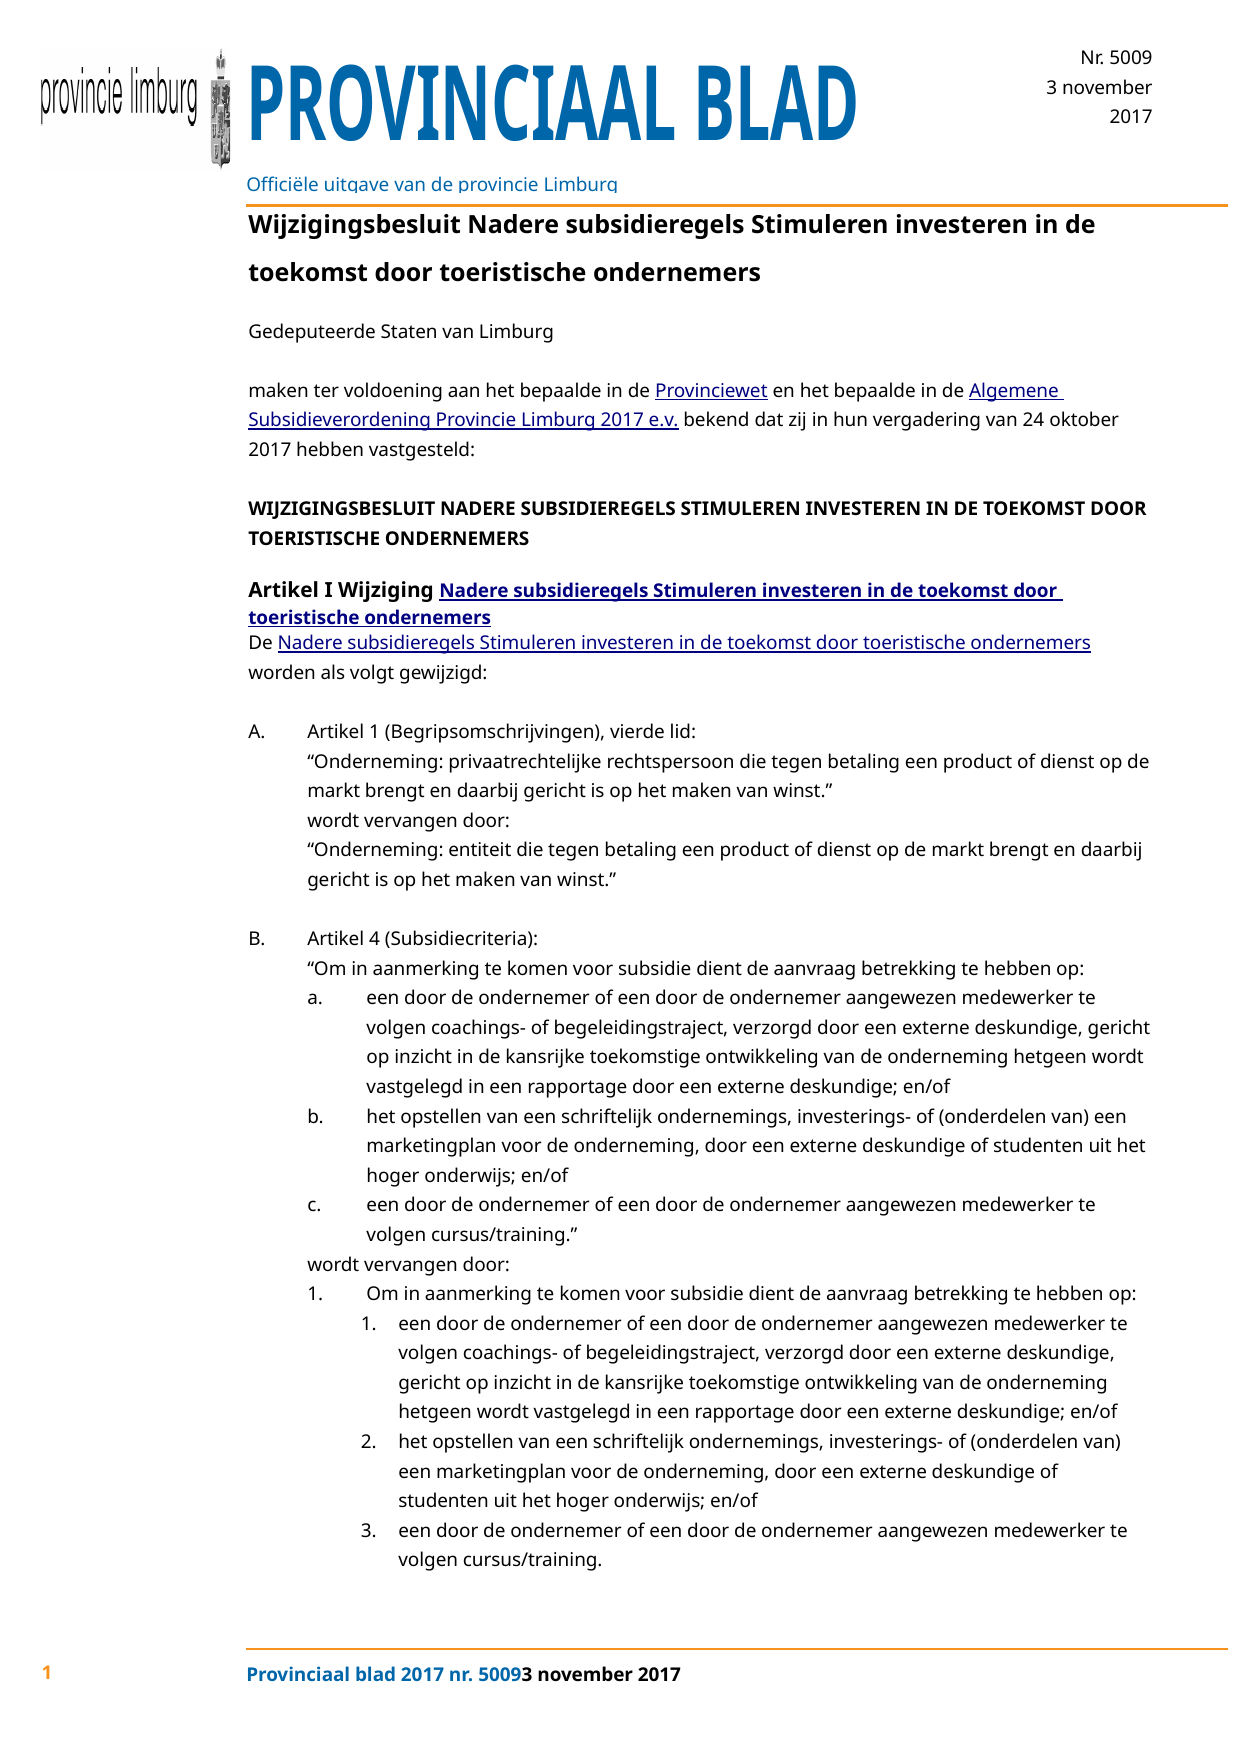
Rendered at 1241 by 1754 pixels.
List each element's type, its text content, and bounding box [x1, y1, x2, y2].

list een door de ondernemer of een door de ondernemer aangewezen medewerker te volgen cursus/training.” [307, 1192, 1152, 1247]
text maken ter voldoening aan het bepaalde in de Provinciewet en het bepaalde in de Algemene Subsidieverordening Provincie Limburg 2017 e.v. bekend dat zij in hun vergadering van 24 oktober 2017 hebben vastgesteld: [248, 377, 1152, 462]
picture [41, 47, 231, 172]
list Artikel 4 (Subsidiecriteria): [248, 925, 1152, 951]
list wordt vervangen door: [248, 807, 1152, 833]
list Artikel 1 (Begripsomschrijvingen), vierde lid: [248, 718, 1152, 744]
list het opstellen van een schriftelijk ondernemings, investerings- of (onderdelen van) een marketingplan voor de onderneming, door een externe deskundige of studenten uit het hoger onderwijs; en/of [307, 1103, 1152, 1188]
text WIJZIGINGSBESLUIT NADERE SUBSIDIEREGELS STIMULEREN INVESTEREN IN DE TOEKOMST DOOR TOERISTISCHE ONDERNEMERS [248, 495, 1152, 551]
list een door de ondernemer of een door de ondernemer aangewezen medewerker te volgen cursus/training. [361, 1517, 1152, 1572]
text Artikel I Wijziging Nadere subsidieregels Stimuleren investeren in de toekomst door toeristische ondernemers [248, 575, 1152, 629]
list Om in aanmerking te komen voor subsidie dient de aanvraag betrekking te hebben op: [307, 1280, 1152, 1306]
list “Onderneming: entiteit die tegen betaling een product of dienst op de markt brengt en daarbij gericht is op het maken van winst.” [248, 837, 1152, 892]
list een door de ondernemer of een door de ondernemer aangewezen medewerker te volgen coachings- of begeleidingstraject, verzorgd door een externe deskundige, gericht op inzicht in de kansrijke toekomstige ontwikkeling van de onderneming hetgeen wordt vastgelegd in een rapportage door een externe deskundige; en/of [361, 1310, 1152, 1424]
list “Om in aanmerking te komen voor subsidie dient de aanvraag betrekking te hebben op: [248, 955, 1152, 981]
list een door de ondernemer of een door de ondernemer aangewezen medewerker te volgen coachings- of begeleidingstraject, verzorgd door een externe deskundige, gericht op inzicht in de kansrijke toekomstige ontwikkeling van de onderneming hetgeen wordt vastgelegd in een rapportage door een externe deskundige; en/of [307, 984, 1152, 1099]
list wordt vervangen door: [248, 1251, 1152, 1277]
list het opstellen van een schriftelijk ondernemings, investerings- of (onderdelen van) een marketingplan voor de onderneming, door een externe deskundige of studenten uit het hoger onderwijs; en/of [361, 1428, 1152, 1513]
list “Onderneming: privaatrechtelijke rechtspersoon die tegen betaling een product of dienst op de markt brengt en daarbij gericht is op het maken van winst.” [248, 748, 1152, 803]
text Wijzigingsbesluit Nadere subsidieregels Stimuleren investeren in de toekomst door toeristische ondernemers [248, 207, 1152, 288]
text Gedeputeerde Staten van Limburg [248, 318, 1152, 344]
text De Nadere subsidieregels Stimuleren investeren in de toekomst door toeristische ondernemers worden als volgt gewijzigd: [248, 629, 1152, 685]
